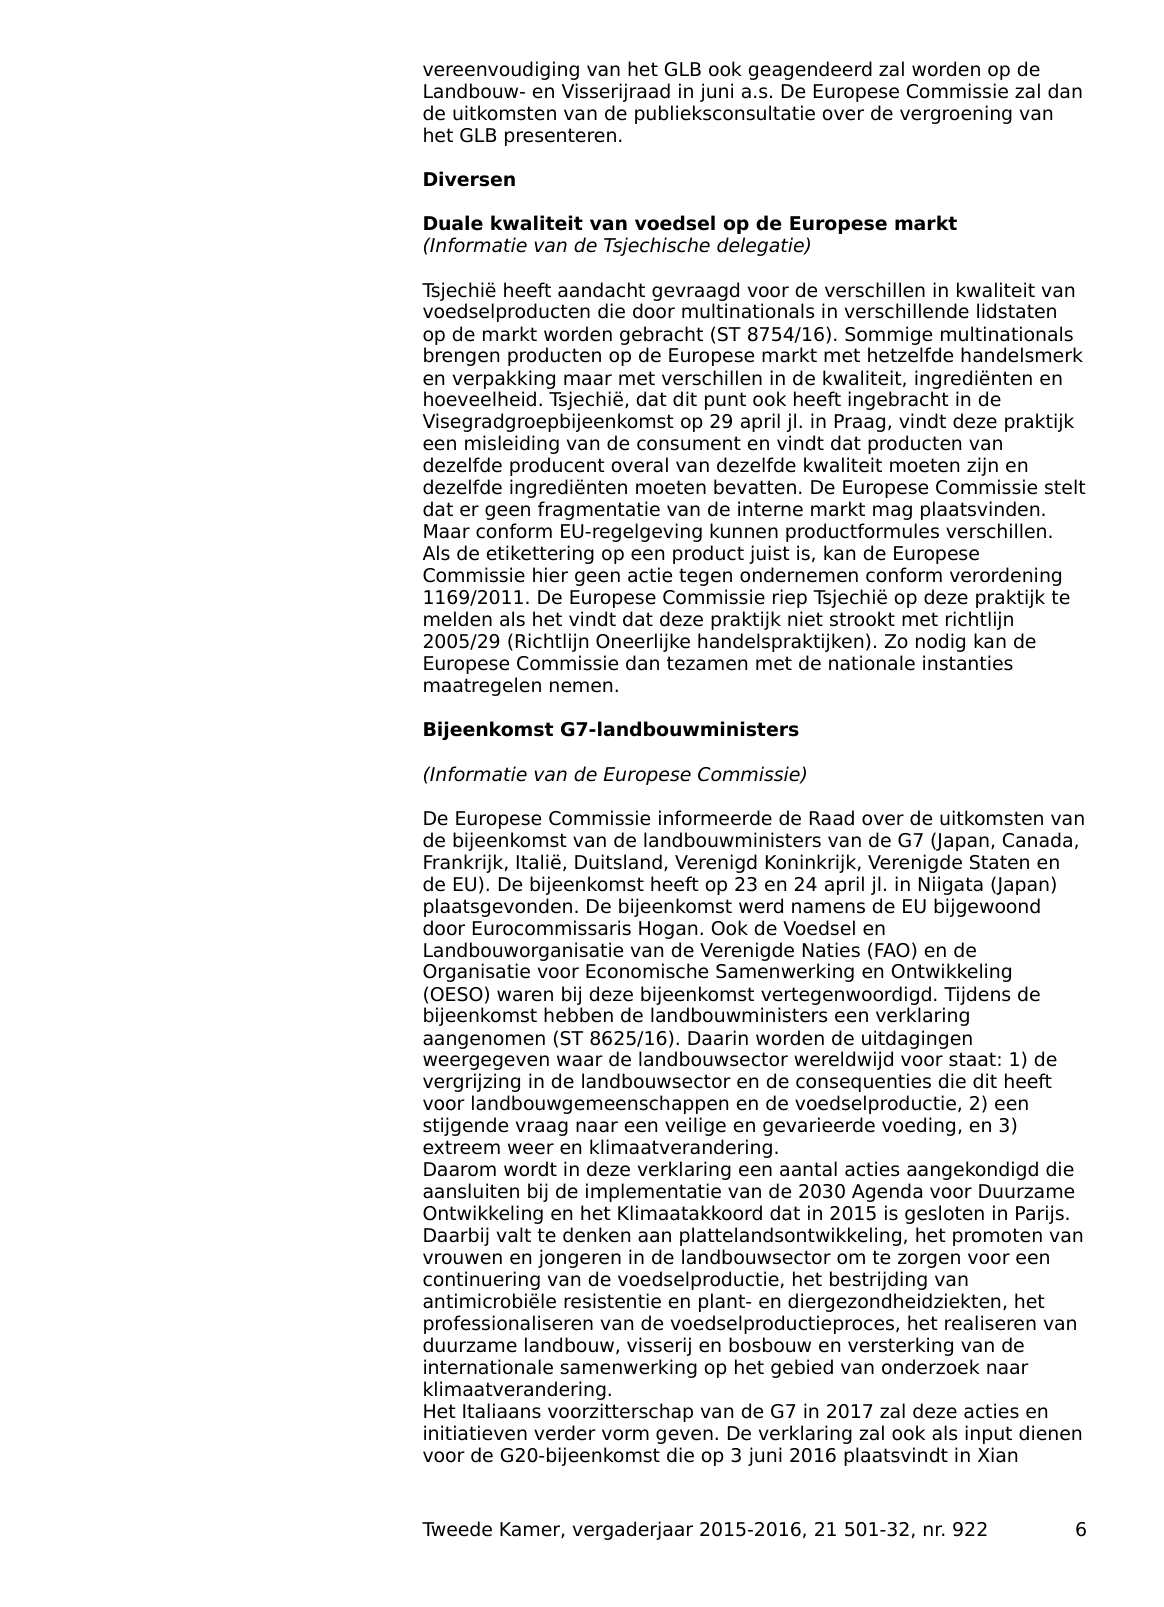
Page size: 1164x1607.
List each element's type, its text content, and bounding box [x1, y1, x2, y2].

text De Europese Commissie informeerde de Raad over de uitkomsten van de bijeenkomst van de landbouwministers van de G7 (Japan, Canada, Frankrijk, Italië, Duitsland, Verenigd Koninkrijk, Verenigde Staten en de EU). De bijeenkomst heeft op 23 en 24 april jl. in Niigata (Japan) plaatsgevonden. De bijeenkomst werd namens de EU bijgewoond door Eurocommissaris Hogan. Ook de Voedsel en Landbouworganisatie van de Verenigde Naties (FAO) en de Organisatie voor Economische Samenwerking en Ontwikkeling (OESO) waren bij deze bijeenkomst vertegenwoordigd. Tijdens de bijeenkomst hebben de landbouwministers een verklaring aangenomen (ST 8625/16). Daarin worden de uitdagingen weergegeven waar de landbouwsector wereldwijd voor staat: 1) de vergrijzing in de landbouwsector en de consequenties die dit heeft voor landbouwgemeenschappen en de voedselproductie, 2) een stijgende vraag naar een veilige en gevarieerde voeding, en 3) extreem weer en klimaatverandering. [422, 808, 1087, 1159]
text vereenvoudiging van het GLB ook geagendeerd zal worden op de Landbouw- en Visserijraad in juni a.s. De Europese Commissie zal dan de uitkomsten van de publieksconsultatie over de vergroening van het GLB presenteren. [422, 59, 1087, 147]
text Tsjechië heeft aandacht gevraagd voor de verschillen in kwaliteit van voedselproducten die door multinationals in verschillende lidstaten op de markt worden gebracht (ST 8754/16). Sommige multinationals brengen producten op de Europese markt met hetzelfde handelsmerk en verpakking maar met verschillen in de kwaliteit, ingrediënten en hoeveelheid. Tsjechië, dat dit punt ook heeft ingebracht in de Visegradgroepbijeenkomst op 29 april jl. in Praag, vindt deze praktijk een misleiding van de consument en vindt dat producten van dezelfde producent overal van dezelfde kwaliteit moeten zijn en dezelfde ingrediënten moeten bevatten. De Europese Commissie stelt dat er geen fragmentatie van de interne markt mag plaatsvinden. Maar conform EU-regelgeving kunnen productformules verschillen. Als de etikettering op een product juist is, kan de Europese Commissie hier geen actie tegen ondernemen conform verordening 1169/2011. De Europese Commissie riep Tsjechië op deze praktijk te melden als het vindt dat deze praktijk niet strookt met richtlijn 2005/29 (Richtlijn Oneerlijke handelspraktijken). Zo nodig kan de Europese Commissie dan tezamen met de nationale instanties maatregelen nemen. [422, 279, 1087, 697]
text Het Italiaans voorzitterschap van de G7 in 2017 zal deze acties en initiatieven verder vorm geven. De verklaring zal ook als input dienen voor de G20-bijeenkomst die op 3 juni 2016 plaatsvindt in Xian [422, 1401, 1087, 1467]
text (Informatie van de Tsjechische delegatie) [422, 235, 1087, 257]
subtitle Diversen [422, 169, 1087, 191]
text Duale kwaliteit van voedsel op de Europese markt [422, 213, 1087, 235]
text Daarom wordt in deze verklaring een aantal acties aangekondigd die aansluiten bij de implementatie van de 2030 Agenda voor Duurzame Ontwikkeling en het Klimaatakkoord dat in 2015 is gesloten in Parijs. Daarbij valt te denken aan plattelandsontwikkeling, het promoten van vrouwen en jongeren in de landbouwsector om te zorgen voor een continuering van de voedselproductie, het bestrijding van antimicrobiële resistentie en plant- en diergezondheidziekten, het professionaliseren van de voedselproductieproces, het realiseren van duurzame landbouw, visserij en bosbouw en versterking van de internationale samenwerking op het gebied van onderzoek naar klimaatverandering. [422, 1159, 1087, 1401]
text (Informatie van de Europese Commissie) [422, 763, 1087, 785]
subtitle Bijeenkomst G7-landbouwministers [422, 719, 1087, 741]
